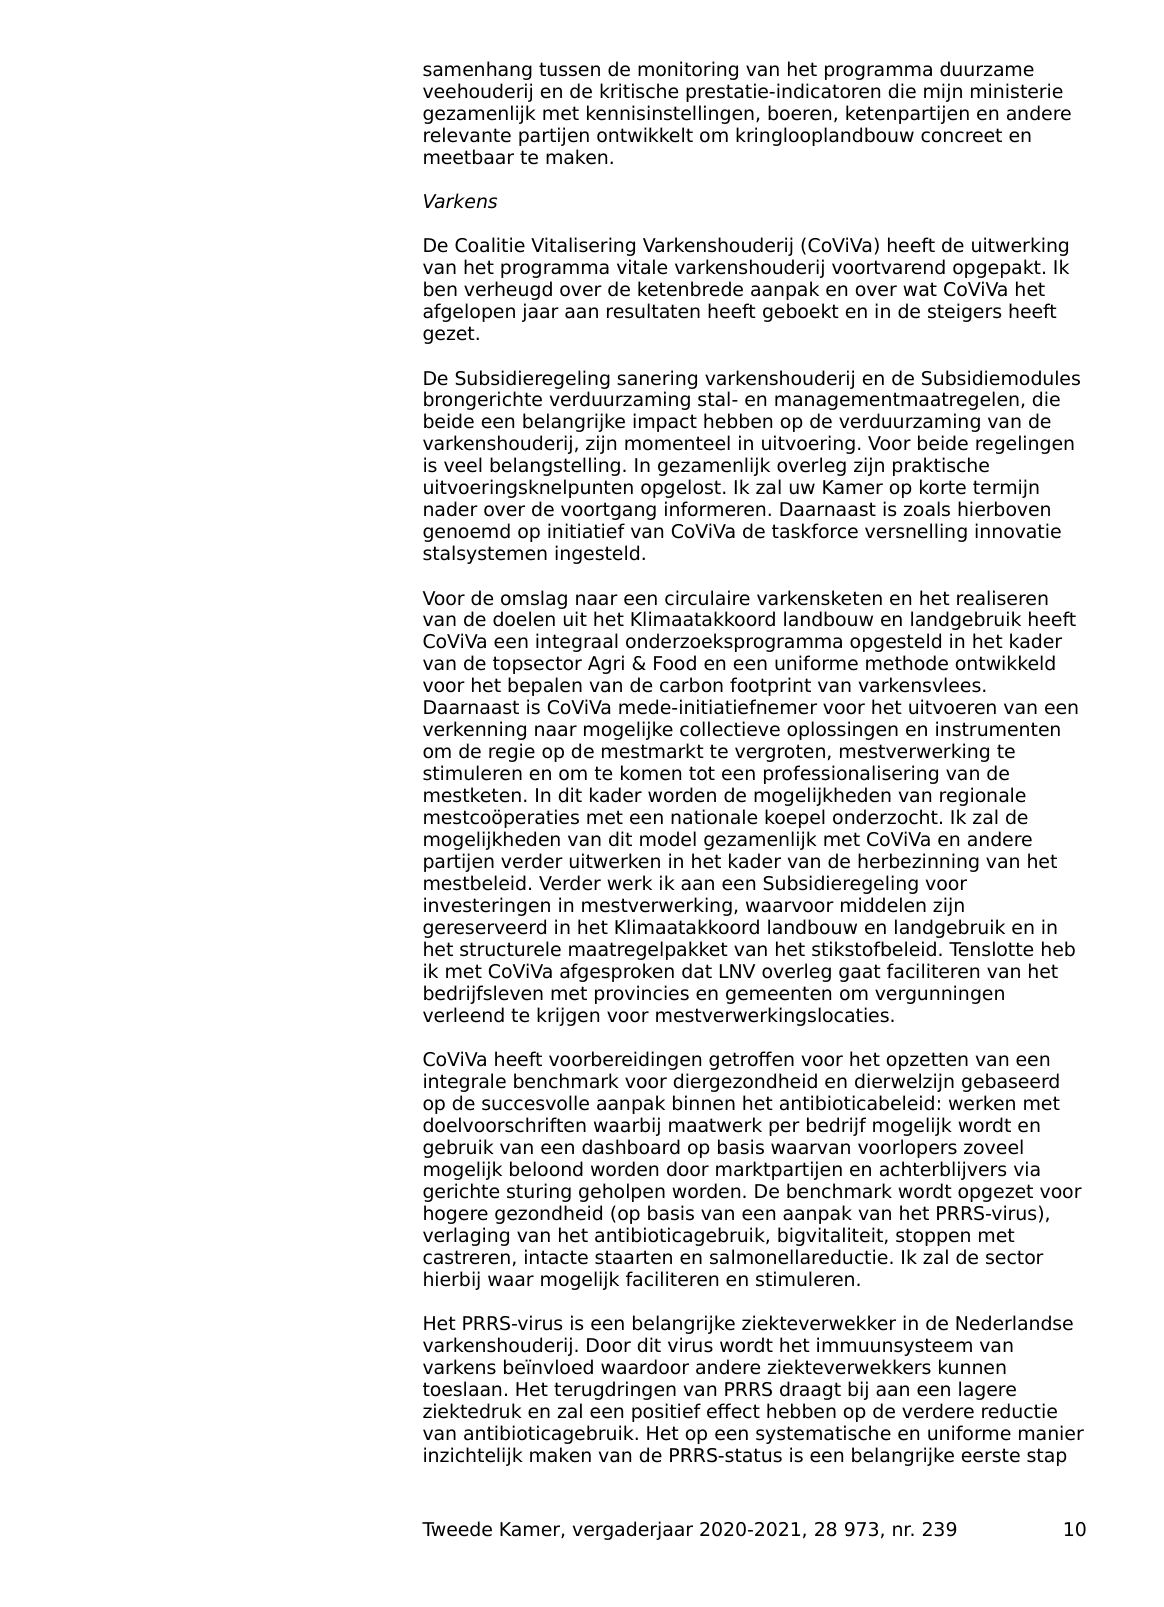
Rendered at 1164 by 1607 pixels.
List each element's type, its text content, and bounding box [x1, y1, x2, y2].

text Voor de omslag naar een circulaire varkensketen en het realiseren van de doelen uit het Klimaatakkoord landbouw en landgebruik heeft CoViVa een integraal onderzoeksprogramma opgesteld in het kader van de topsector Agri & Food en een uniforme methode ontwikkeld voor het bepalen van de carbon footprint van varkensvlees. Daarnaast is CoViVa mede-initiatiefnemer voor het uitvoeren van een verkenning naar mogelijke collectieve oplossingen en instrumenten om de regie op de mestmarkt te vergroten, mestverwerking te stimuleren en om te komen tot een professionalisering van de mestketen. In dit kader worden de mogelijkheden van regionale mestcoöperaties met een nationale koepel onderzocht. Ik zal de mogelijkheden van dit model gezamenlijk met CoViVa en andere partijen verder uitwerken in het kader van de herbezinning van het mestbeleid. Verder werk ik aan een Subsidieregeling voor investeringen in mestverwerking, waarvoor middelen zijn gereserveerd in het Klimaatakkoord landbouw en landgebruik en in het structurele maatregelpakket van het stikstofbeleid. Tenslotte heb ik met CoViVa afgesproken dat LNV overleg gaat faciliteren van het bedrijfsleven met provincies en gemeenten om vergunningen verleend te krijgen voor mestverwerkingslocaties. [422, 587, 1087, 1027]
text Het PRRS-virus is een belangrijke ziekteverwekker in de Nederlandse varkenshouderij. Door dit virus wordt het immuunsysteem van varkens beïnvloed waardoor andere ziekteverwekkers kunnen toeslaan. Het terugdringen van PRRS draagt bij aan een lagere ziektedruk en zal een positief effect hebben op de verdere reductie van antibioticagebruik. Het op een systematische en uniforme manier inzichtelijk maken van de PRRS-status is een belangrijke eerste stap [422, 1313, 1087, 1467]
text samenhang tussen de monitoring van het programma duurzame veehouderij en de kritische prestatie-indicatoren die mijn ministerie gezamenlijk met kennisinstellingen, boeren, ketenpartijen en andere relevante partijen ontwikkelt om kringlooplandbouw concreet en meetbaar te maken. [422, 59, 1087, 169]
subtitle Varkens [422, 191, 1087, 213]
text De Coalitie Vitalisering Varkenshouderij (CoViVa) heeft de uitwerking van het programma vitale varkenshouderij voortvarend opgepakt. Ik ben verheugd over de ketenbrede aanpak en over wat CoViVa het afgelopen jaar aan resultaten heeft geboekt en in de steigers heeft gezet. [422, 235, 1087, 345]
text CoViVa heeft voorbereidingen getroffen voor het opzetten van een integrale benchmark voor diergezondheid en dierwelzijn gebaseerd op de succesvolle aanpak binnen het antibioticabeleid: werken met doelvoorschriften waarbij maatwerk per bedrijf mogelijk wordt en gebruik van een dashboard op basis waarvan voorlopers zoveel mogelijk beloond worden door marktpartijen en achterblijvers via gerichte sturing geholpen worden. De benchmark wordt opgezet voor hogere gezondheid (op basis van een aanpak van het PRRS-virus), verlaging van het antibioticagebruik, bigvitaliteit, stoppen met castreren, intacte staarten en salmonellareductie. Ik zal de sector hierbij waar mogelijk faciliteren en stimuleren. [422, 1049, 1087, 1291]
text De Subsidieregeling sanering varkenshouderij en de Subsidiemodules brongerichte verduurzaming stal- en managementmaatregelen, die beide een belangrijke impact hebben op de verduurzaming van de varkenshouderij, zijn momenteel in uitvoering. Voor beide regelingen is veel belangstelling. In gezamenlijk overleg zijn praktische uitvoeringsknelpunten opgelost. Ik zal uw Kamer op korte termijn nader over de voortgang informeren. Daarnaast is zoals hierboven genoemd op initiatief van CoViVa de taskforce versnelling innovatie stalsystemen ingesteld. [422, 367, 1087, 565]
